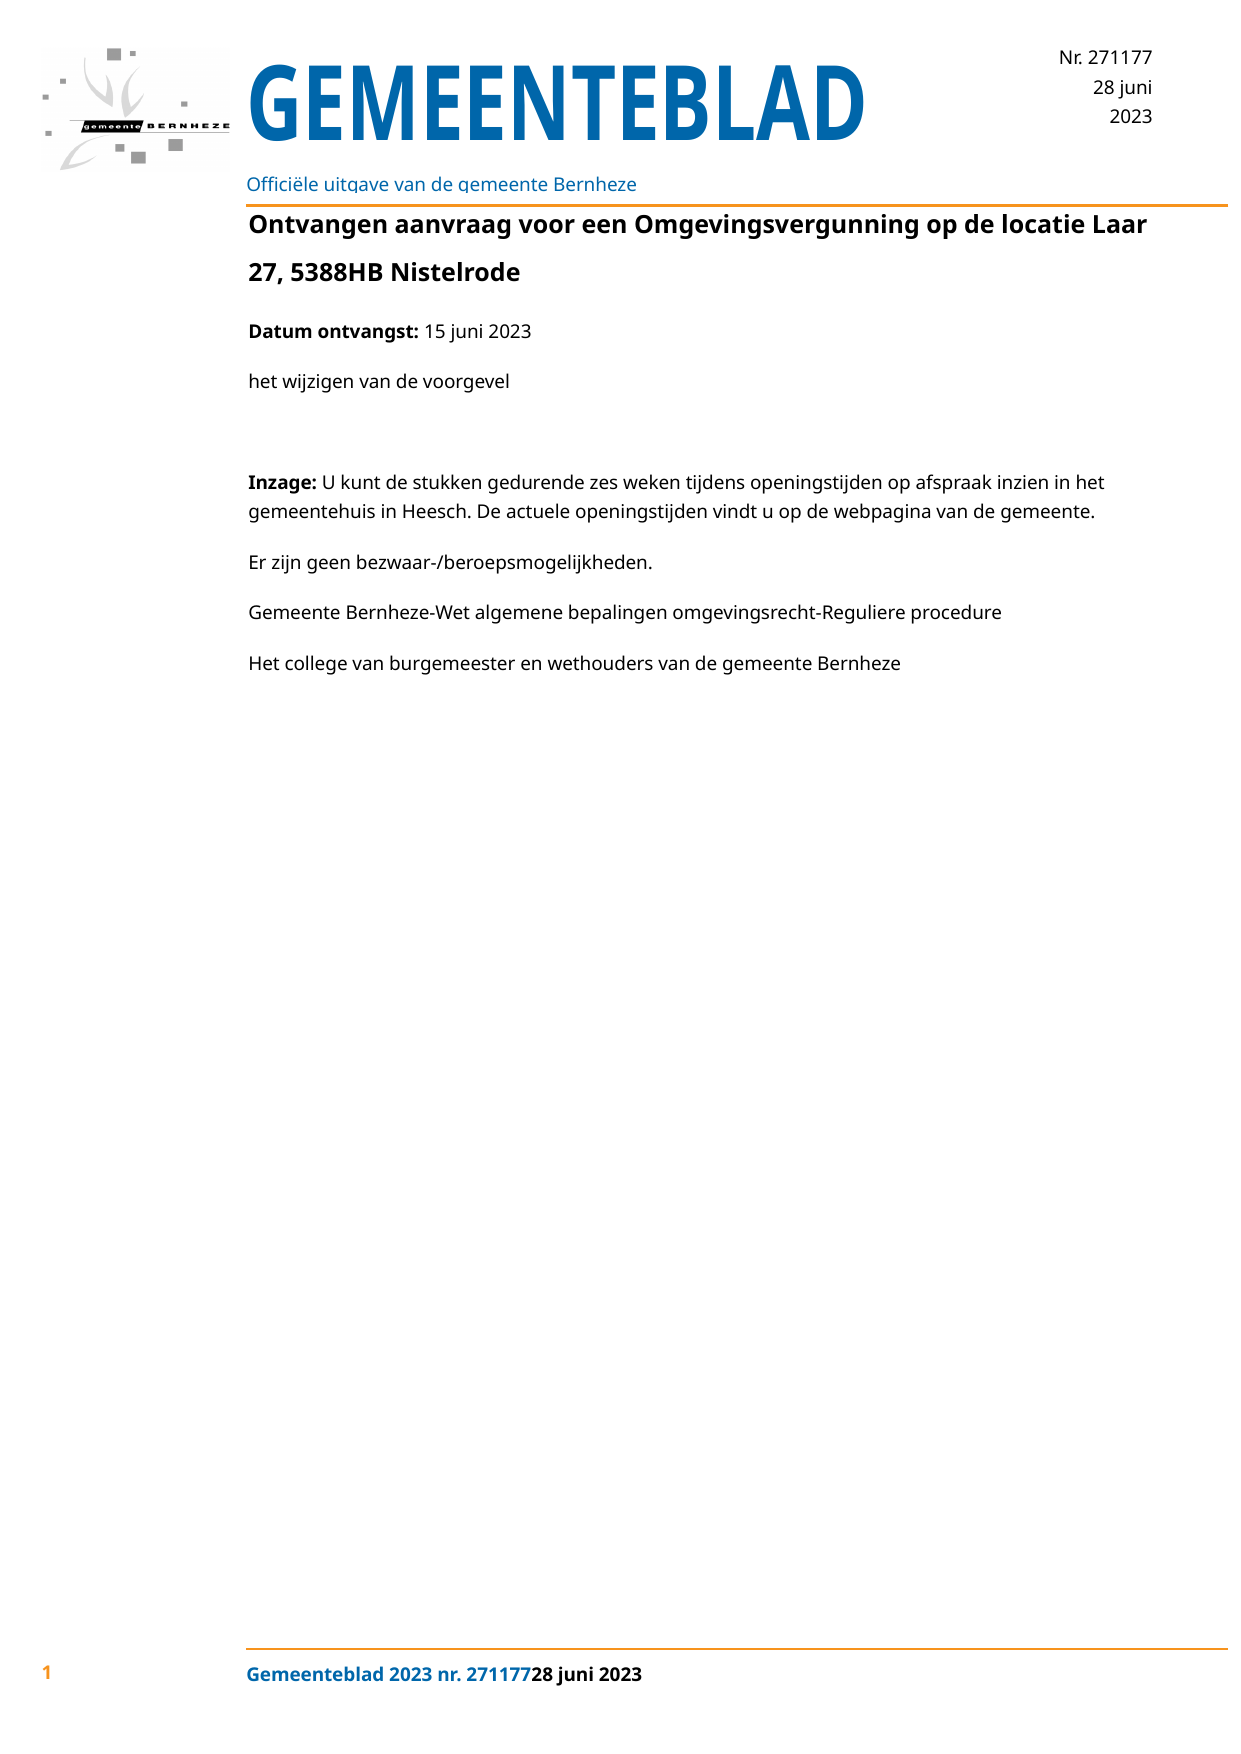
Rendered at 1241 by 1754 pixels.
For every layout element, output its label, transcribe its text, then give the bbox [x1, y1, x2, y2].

text Datum ontvangst: 15 juni 2023 [248, 318, 1152, 344]
text Gemeente Bernheze-Wet algemene bepalingen omgevingsrecht-Reguliere procedure [248, 599, 1152, 625]
text Inzage: U kunt de stukken gedurende zes weken tijdens openingstijden op afspraak inzien in het gemeentehuis in Heesch. De actuele openingstijden vindt u op de webpagina van de gemeente. [248, 469, 1152, 524]
picture [41, 47, 231, 172]
text het wijzigen van de voorgevel [248, 368, 1152, 394]
text Ontvangen aanvraag voor een Omgevingsvergunning op de locatie Laar 27, 5388HB Nistelrode [248, 207, 1152, 288]
text Het college van burgemeester en wethouders van de gemeente Bernheze [248, 650, 1152, 676]
text Er zijn geen bezwaar-/beroepsmogelijkheden. [248, 549, 1152, 575]
